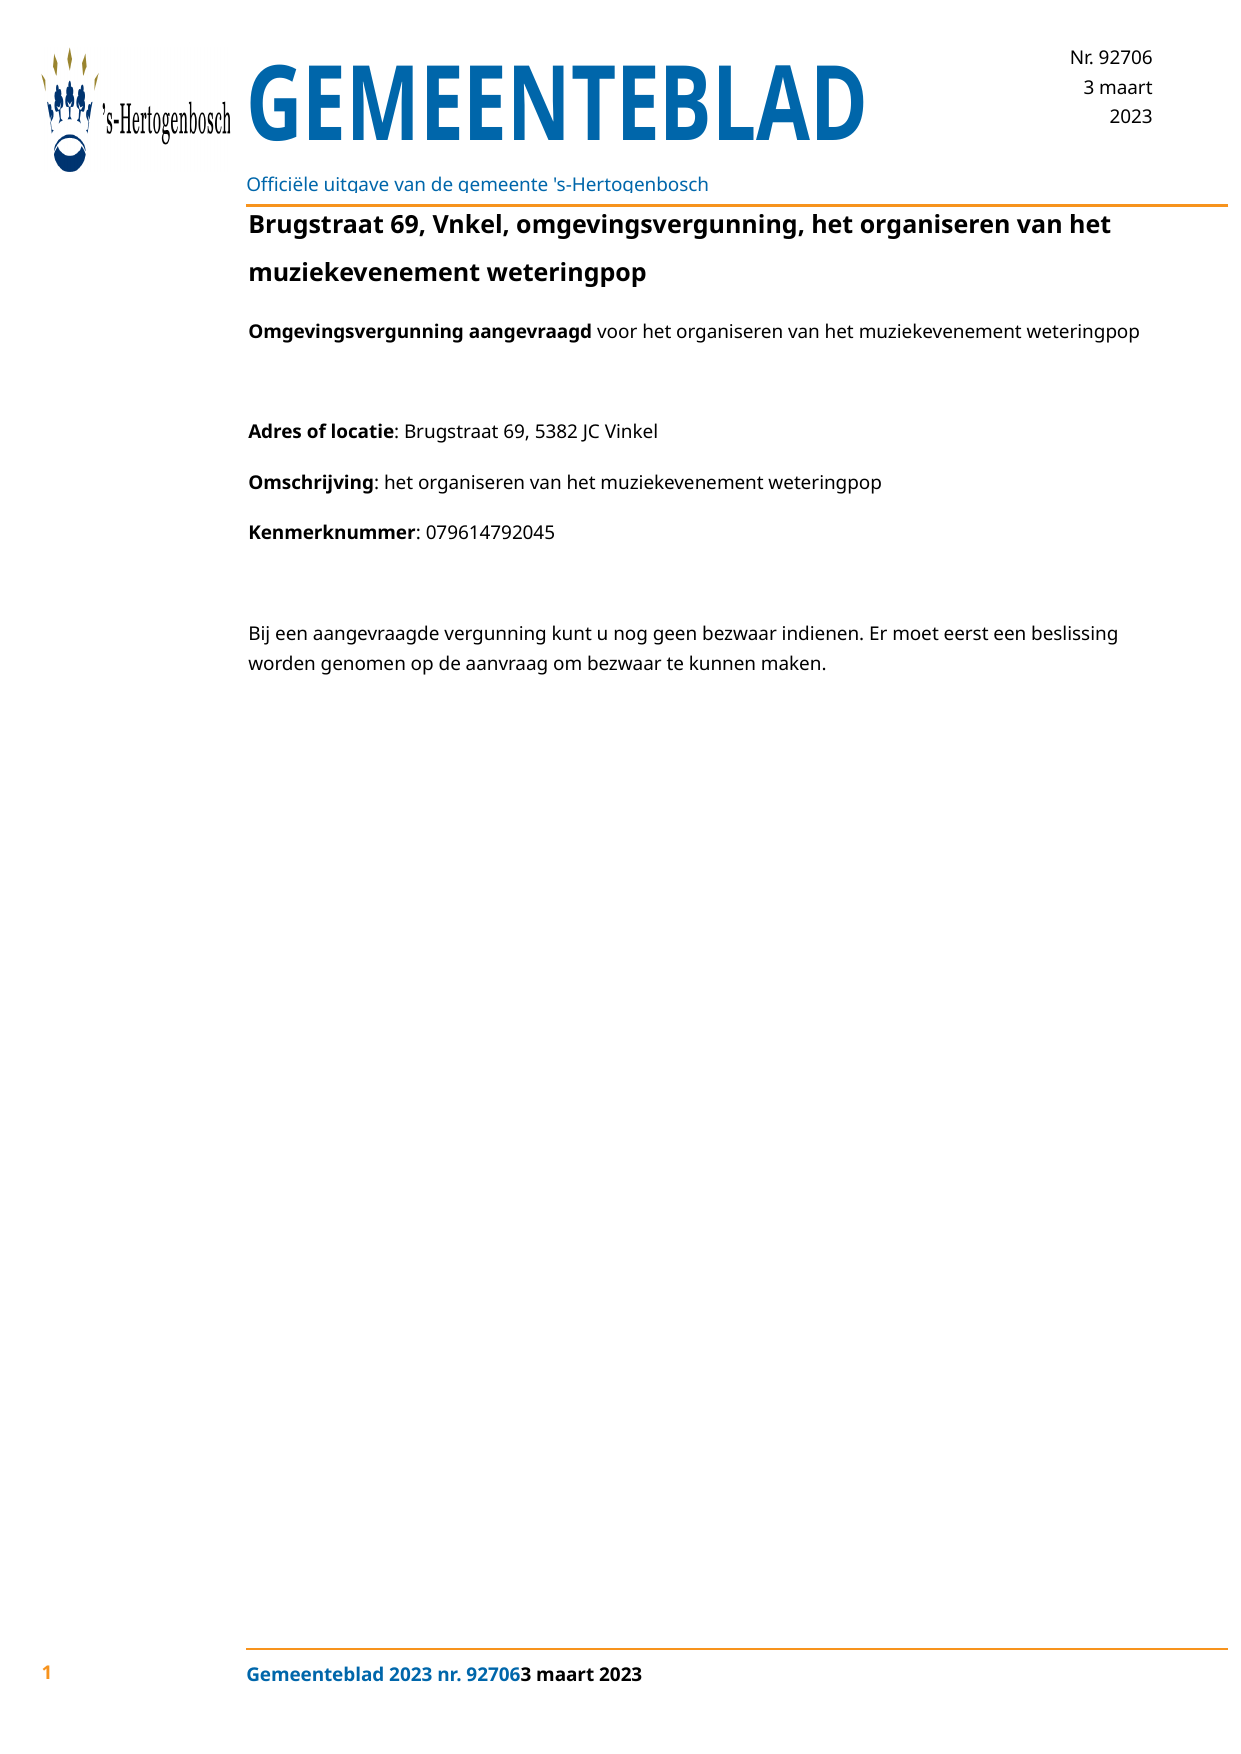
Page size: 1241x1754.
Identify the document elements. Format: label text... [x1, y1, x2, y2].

text Brugstraat 69, Vnkel, omgevingsvergunning, het organiseren van het muziekevenement weteringpop [248, 207, 1152, 288]
text Kenmerknummer: 079614792045 [248, 519, 1152, 545]
picture [41, 47, 231, 172]
text Omgevingsvergunning aangevraagd voor het organiseren van het muziekevenement weteringpop [248, 318, 1152, 344]
text Bij een aangevraagde vergunning kunt u nog geen bezwaar indienen. Er moet eerst een beslissing worden genomen op de aanvraag om bezwaar te kunnen maken. [248, 620, 1152, 676]
text Adres of locatie: Brugstraat 69, 5382 JC Vinkel [248, 419, 1152, 444]
text Omschrijving: het organiseren van het muziekevenement weteringpop [248, 469, 1152, 495]
